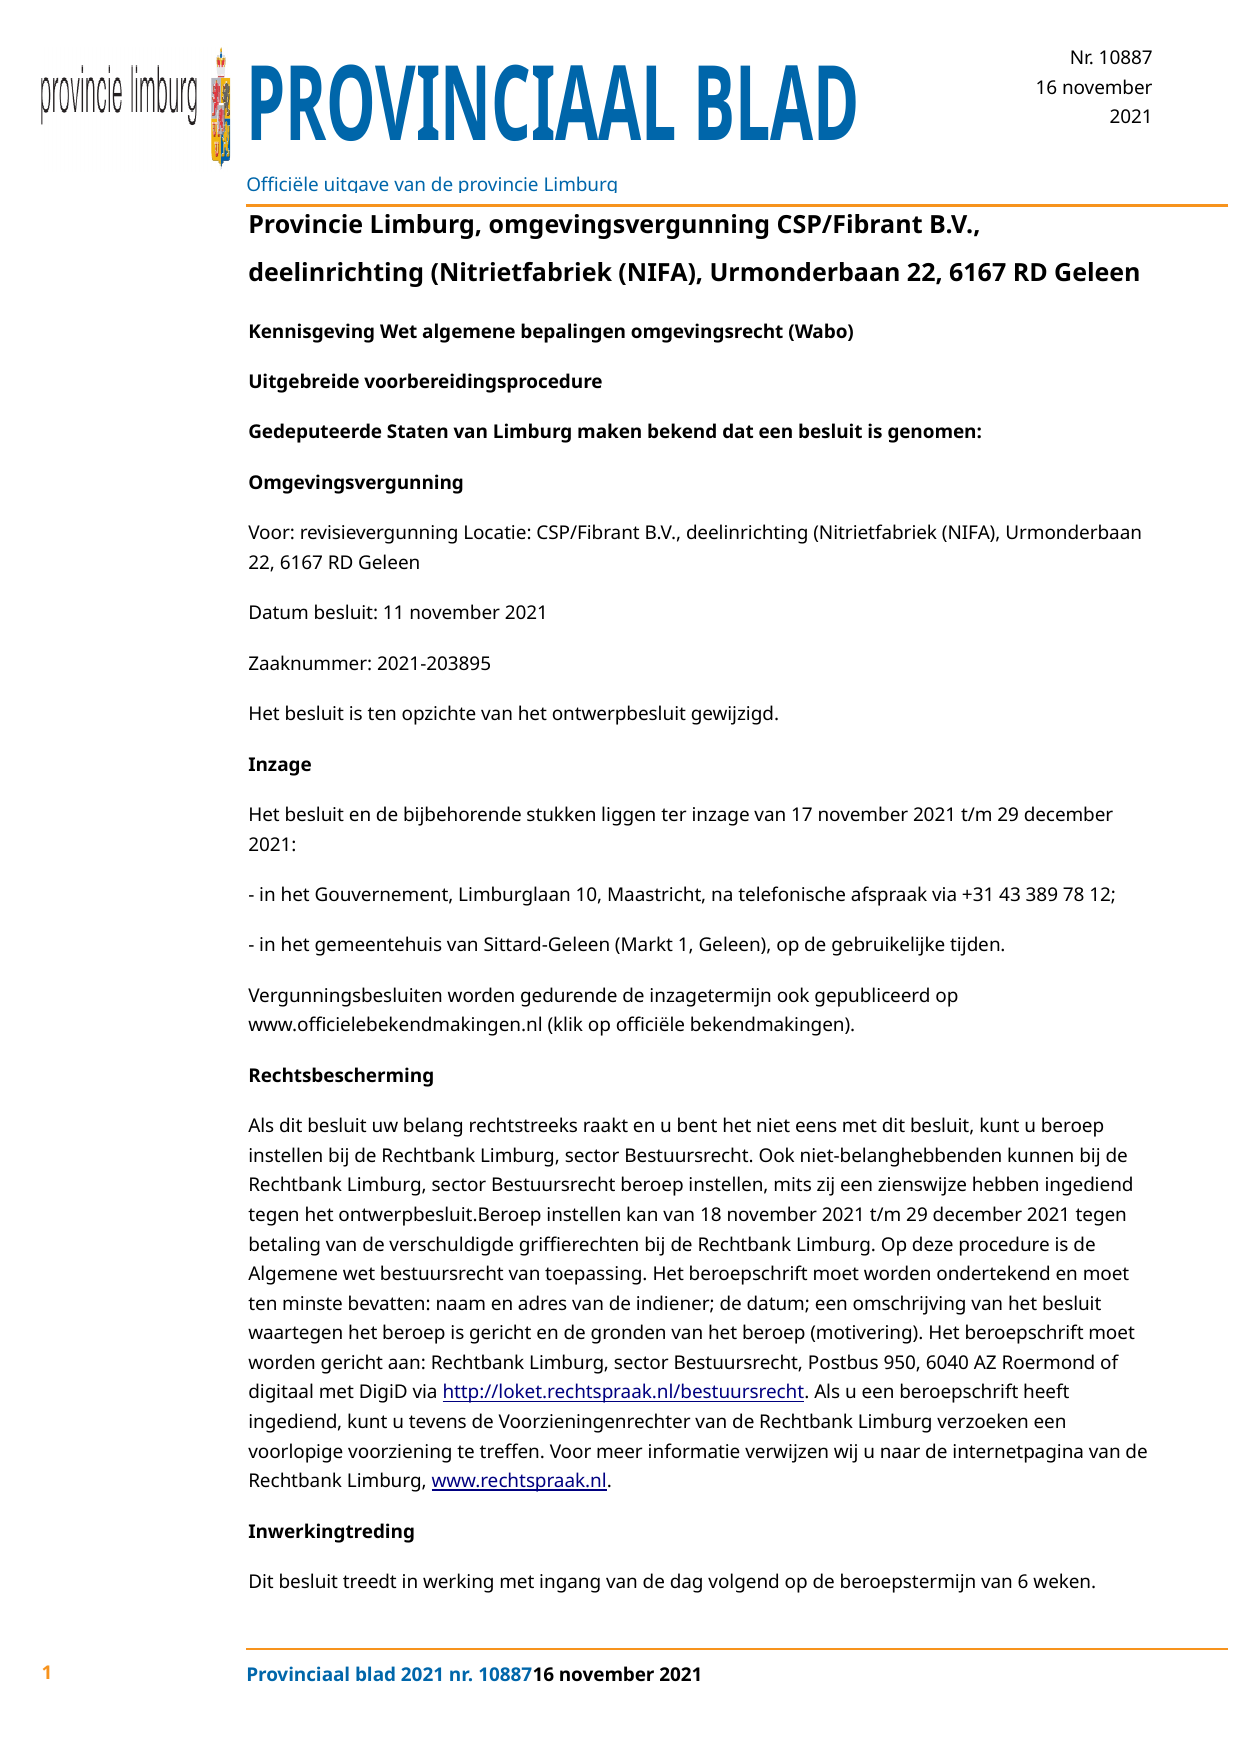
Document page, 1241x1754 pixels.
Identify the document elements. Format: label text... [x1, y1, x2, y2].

text Gedeputeerde Staten van Limburg maken bekend dat een besluit is genomen: [248, 419, 1152, 444]
text Vergunningsbesluiten worden gedurende de inzagetermijn ook gepubliceerd op www.officielebekendmakingen.nl (klik op officiële bekendmakingen). [248, 982, 1152, 1037]
picture [41, 47, 231, 172]
text Het besluit en de bijbehorende stukken liggen ter inzage van 17 november 2021 t/m 29 december 2021: [248, 801, 1152, 857]
text Inwerkingtreding [248, 1518, 1152, 1544]
text Dit besluit treedt in werking met ingang van de dag volgend op de beroepstermijn van 6 weken. [248, 1568, 1152, 1594]
text Zaaknummer: 2021-203895 [248, 650, 1152, 676]
text Rechtsbescherming [248, 1062, 1152, 1088]
text Datum besluit: 11 november 2021 [248, 599, 1152, 625]
text Inzage [248, 751, 1152, 777]
text - in het Gouvernement, Limburglaan 10, Maastricht, na telefonische afspraak via +31 43 389 78 12; [248, 881, 1152, 907]
text Het besluit is ten opzichte van het ontwerpbesluit gewijzigd. [248, 700, 1152, 726]
text Als dit besluit uw belang rechtstreeks raakt en u bent het niet eens met dit besluit, kunt u beroep instellen bij de Rechtbank Limburg, sector Bestuursrecht. Ook niet-belanghebbenden kunnen bij de Rechtbank Limburg, sector Bestuursrecht beroep instellen, mits zij een zienswijze hebben ingediend tegen het ontwerpbesluit.Beroep instellen kan van 18 november 2021 t/m 29 december 2021 tegen betaling van de verschuldigde griffierechten bij de Rechtbank Limburg. Op deze procedure is de Algemene wet bestuursrecht van toepassing. Het beroepschrift moet worden ondertekend en moet ten minste bevatten: naam en adres van de indiener; de datum; een omschrijving van het besluit waartegen het beroep is gericht en de gronden van het beroep (motivering). Het beroepschrift moet worden gericht aan: Rechtbank Limburg, sector Bestuursrecht, Postbus 950, 6040 AZ Roermond of digitaal met DigiD via http://loket.rechtspraak.nl/bestuursrecht. Als u een beroepschrift heeft ingediend, kunt u tevens de Voorzieningenrechter van de Rechtbank Limburg verzoeken een voorlopige voorziening te treffen. Voor meer informatie verwijzen wij u naar de internetpagina van de Rechtbank Limburg, www.rechtspraak.nl. [248, 1112, 1152, 1493]
text Omgevingsvergunning [248, 469, 1152, 495]
text Provincie Limburg, omgevingsvergunning CSP/Fibrant B.V., deelinrichting (Nitrietfabriek (NIFA), Urmonderbaan 22, 6167 RD Geleen [248, 207, 1152, 288]
text Voor: revisievergunning Locatie: CSP/Fibrant B.V., deelinrichting (Nitrietfabriek (NIFA), Urmonderbaan 22, 6167 RD Geleen [248, 519, 1152, 575]
text Uitgebreide voorbereidingsprocedure [248, 368, 1152, 394]
text Kennisgeving Wet algemene bepalingen omgevingsrecht (Wabo) [248, 318, 1152, 344]
text - in het gemeentehuis van Sittard-Geleen (Markt 1, Geleen), op de gebruikelijke tijden. [248, 932, 1152, 957]
